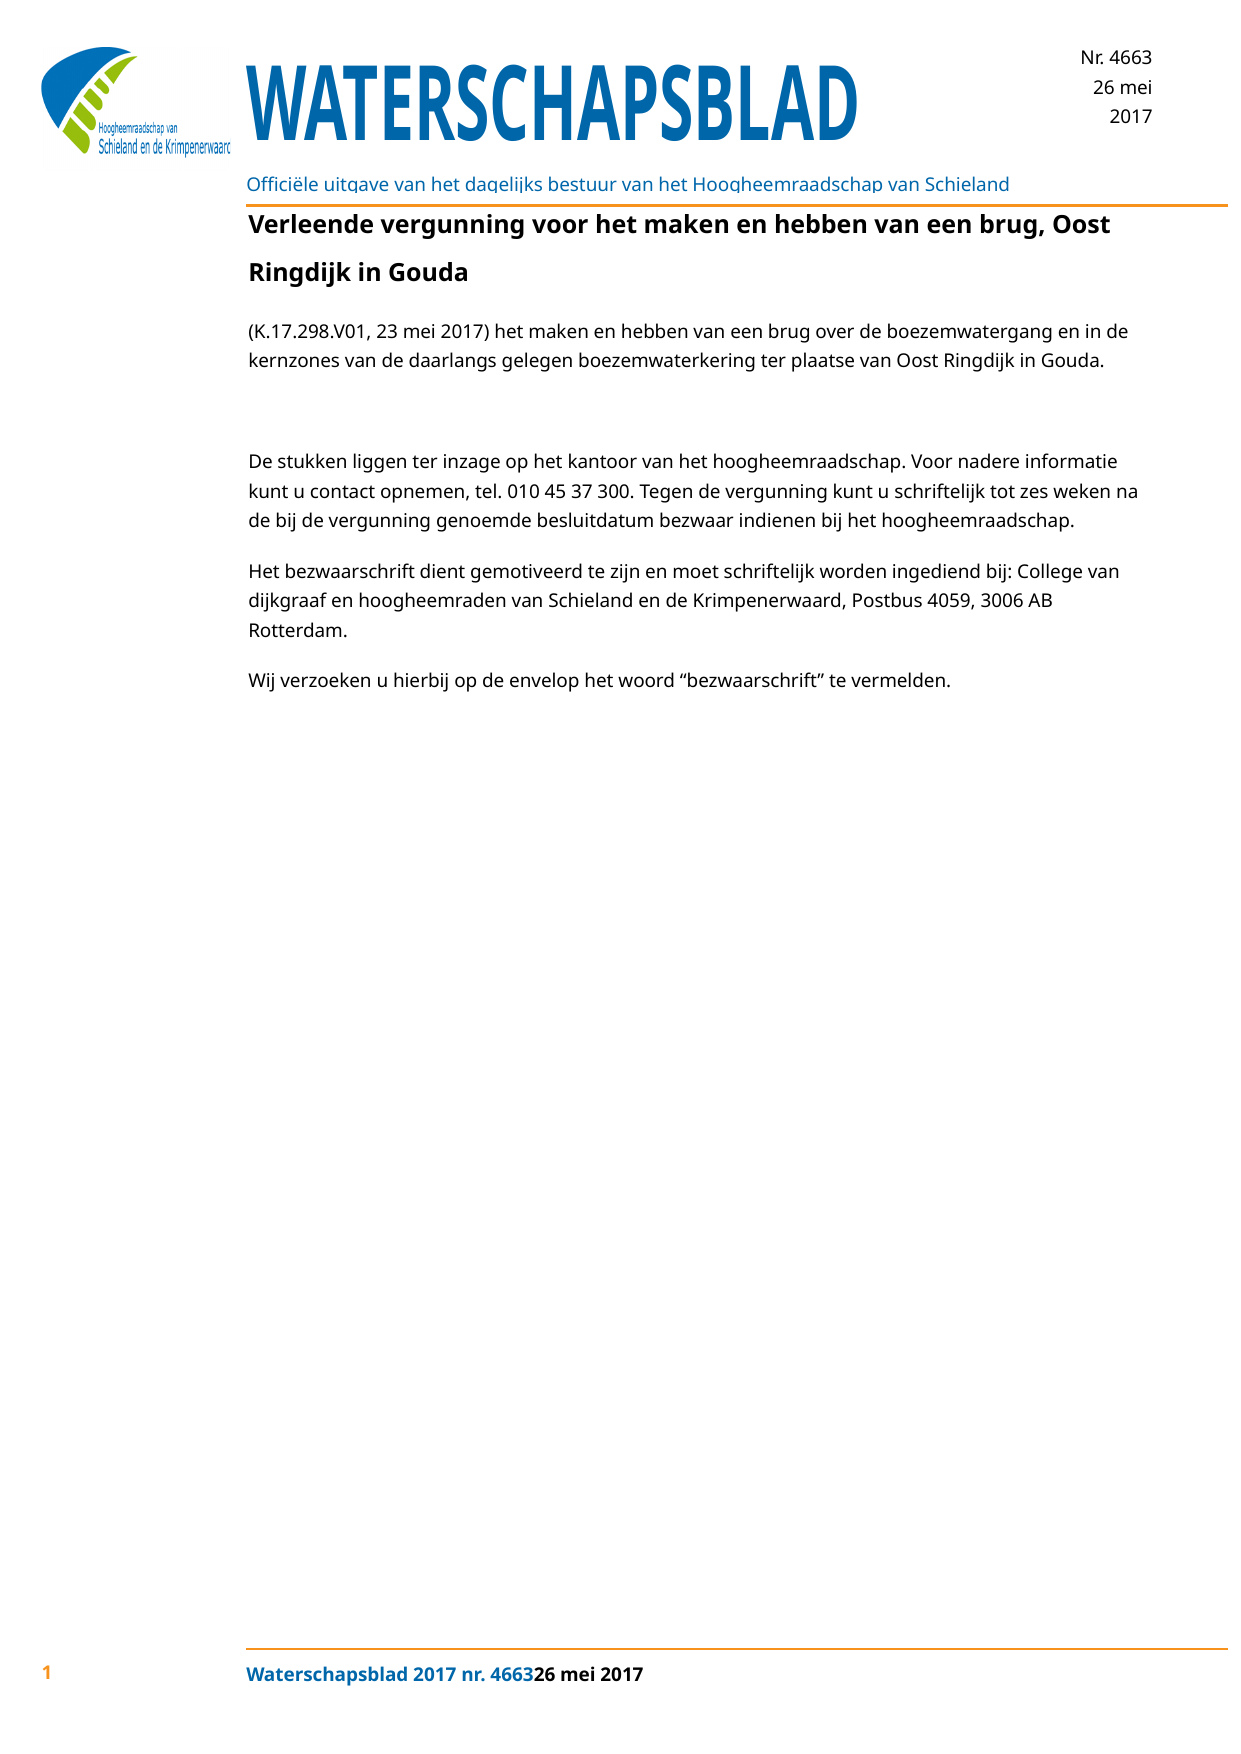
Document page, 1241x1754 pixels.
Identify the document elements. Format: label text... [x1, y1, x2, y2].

text Verleende vergunning voor het maken en hebben van een brug, Oost Ringdijk in Gouda [248, 207, 1152, 288]
text (K.17.298.V01, 23 mei 2017) het maken en hebben van een brug over de boezemwatergang en in de kernzones van de daarlangs gelegen boezemwaterkering ter plaatse van Oost Ringdijk in Gouda. [248, 318, 1152, 373]
text De stukken liggen ter inzage op het kantoor van het hoogheemraadschap. Voor nadere informatie kunt u contact opnemen, tel. 010 45 37 300. Tegen de vergunning kunt u schriftelijk tot zes weken na de bij de vergunning genoemde besluitdatum bezwaar indienen bij het hoogheemraadschap. [248, 448, 1152, 533]
text Wij verzoeken u hierbij op de envelop het woord “bezwaarschrift” te vermelden. [248, 667, 1152, 693]
picture [41, 47, 231, 172]
text Het bezwaarschrift dient gemotiveerd te zijn en moet schriftelijk worden ingediend bij: College van dijkgraaf en hoogheemraden van Schieland en de Krimpenerwaard, Postbus 4059, 3006 AB Rotterdam. [248, 558, 1152, 643]
